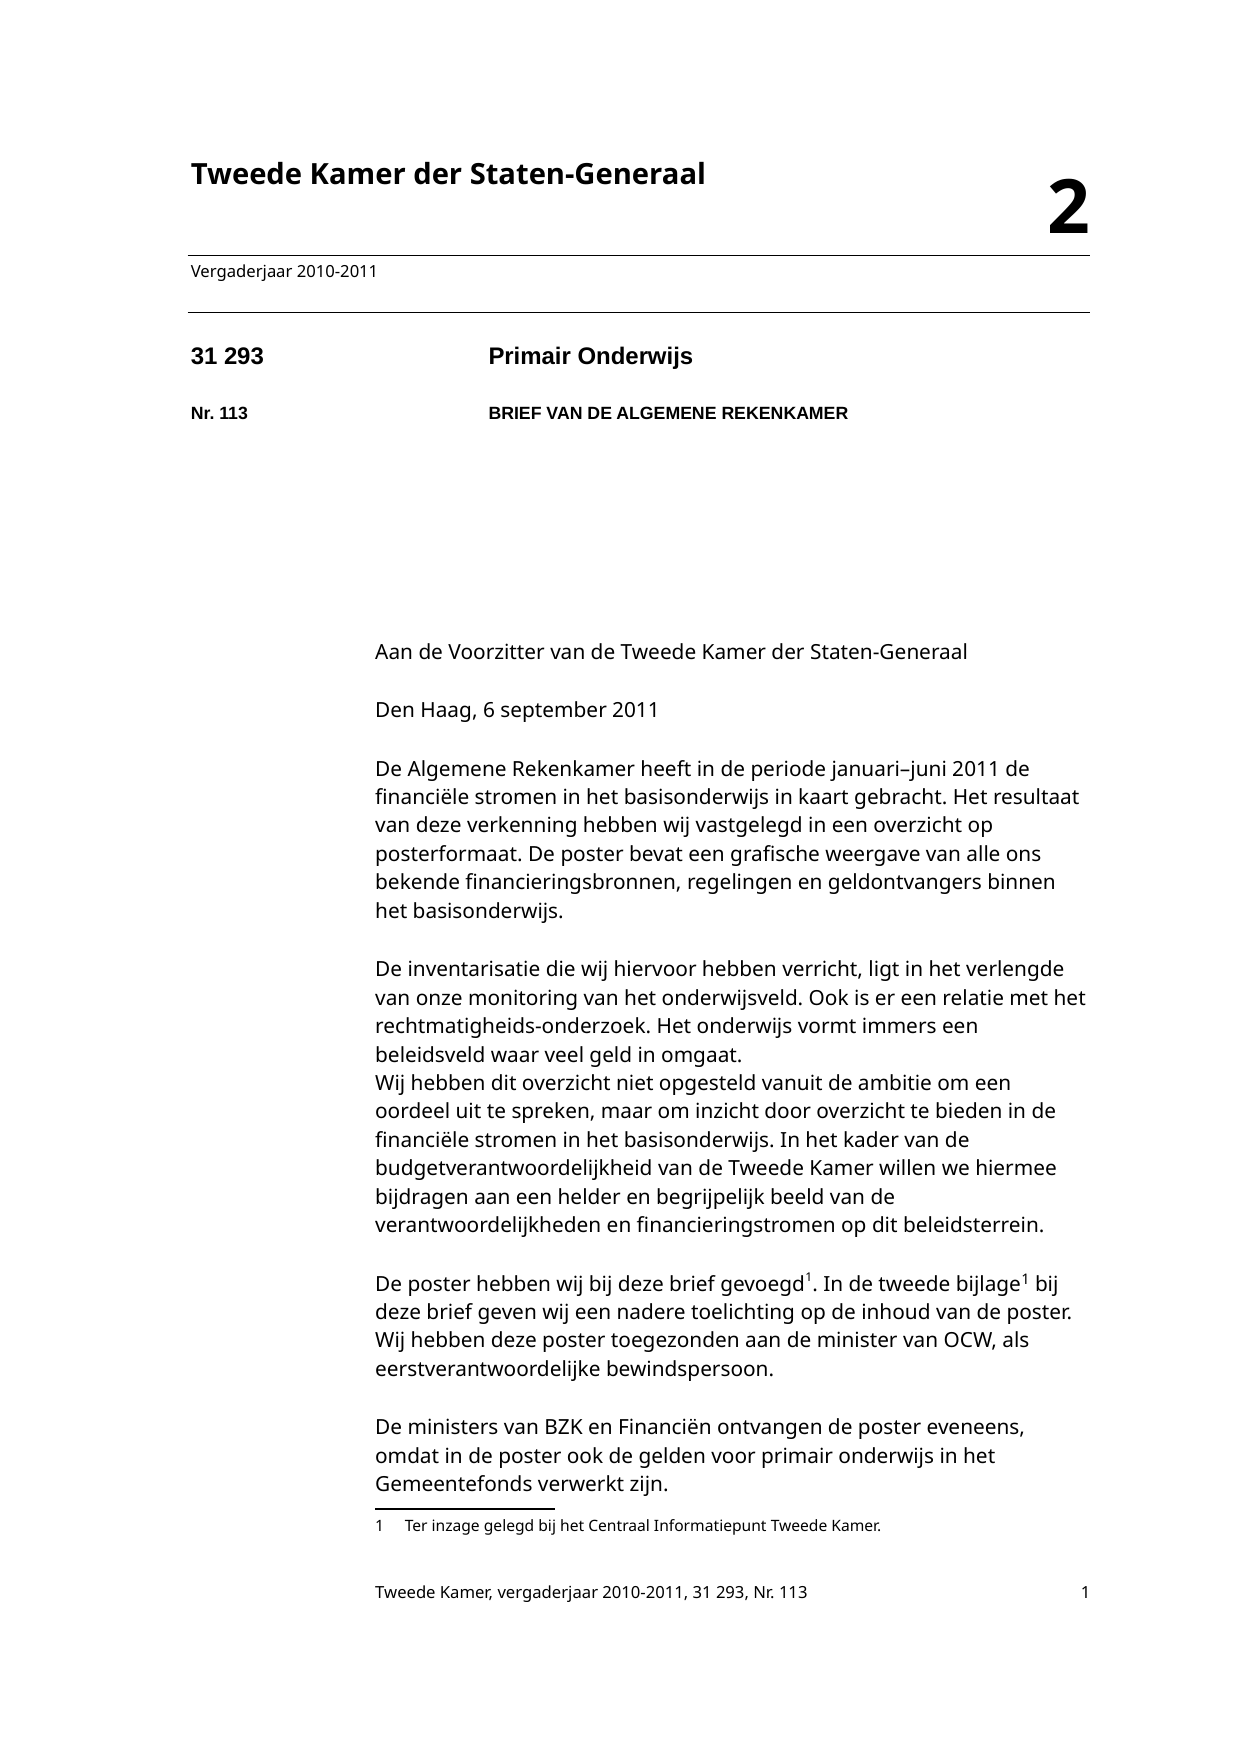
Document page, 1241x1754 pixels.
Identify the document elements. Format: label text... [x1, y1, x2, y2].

table_cell Primair Onderwijs [485, 339, 1090, 399]
table_header 2 [910, 150, 1090, 255]
text Wij hebben dit overzicht niet opgesteld vanuit de ambitie om een oordeel uit te spreken, maar om inzicht door overzicht te bieden in de financiële stromen in het basisonderwijs. In het kader van de budgetverantwoordelijkheid van de Tweede Kamer willen we hiermee bijdragen aan een helder en begrijpelijk beeld van de verantwoordelijkheden en financieringstromen op dit beleidsterrein. [375, 1068, 1090, 1239]
table_cell Nr. 113 [188, 399, 485, 518]
text De ministers van BZK en Financiën ontvangen de poster eveneens, omdat in de poster ook de gelden voor primair onderwijs in het Gemeentefonds verwerkt zijn. [375, 1412, 1090, 1498]
text Aan de Voorzitter van de Tweede Kamer der Staten-Generaal [375, 637, 1090, 665]
text Ter inzage gelegd bij het Centraal Informatiepunt Tweede Kamer. [375, 1508, 1090, 1536]
table_cell 31 293 [188, 339, 485, 399]
text De Algemene Rekenkamer heeft in de periode januari–juni 2011 de financiële stromen in het basisonderwijs in kaart gebracht. Het resultaat van deze verkenning hebben wij vastgelegd in een overzicht op posterformaat. De poster bevat een grafische weergave van alle ons bekende financieringsbronnen, regelingen en geldontvangers binnen het basisonderwijs. [375, 754, 1090, 924]
table_cell BRIEF VAN DE ALGEMENE REKENKAMER [485, 399, 1090, 518]
table_cell Vergaderjaar 2010-2011 [188, 256, 485, 312]
text Den Haag, 6 september 2011 [375, 695, 1090, 724]
table_cell [485, 313, 1090, 339]
table_header Tweede Kamer der Staten-Generaal [188, 150, 909, 255]
text De inventarisatie die wij hiervoor hebben verricht, ligt in het verlengde van onze monitoring van het onderwijsveld. Ook is er een relatie met het rechtmatigheids-onderzoek. Het onderwijs vormt immers een beleidsveld waar veel geld in omgaat. [375, 954, 1090, 1068]
table_cell [188, 313, 485, 339]
text De poster hebben wij bij deze brief gevoegd. In de tweede bijlage1 bij deze brief geven wij een nadere toelichting op de inhoud van de poster. Wij hebben deze poster toegezonden aan de minister van OCW, als eerstverantwoordelijke bewindspersoon. [375, 1269, 1090, 1382]
table_cell [485, 256, 1090, 312]
